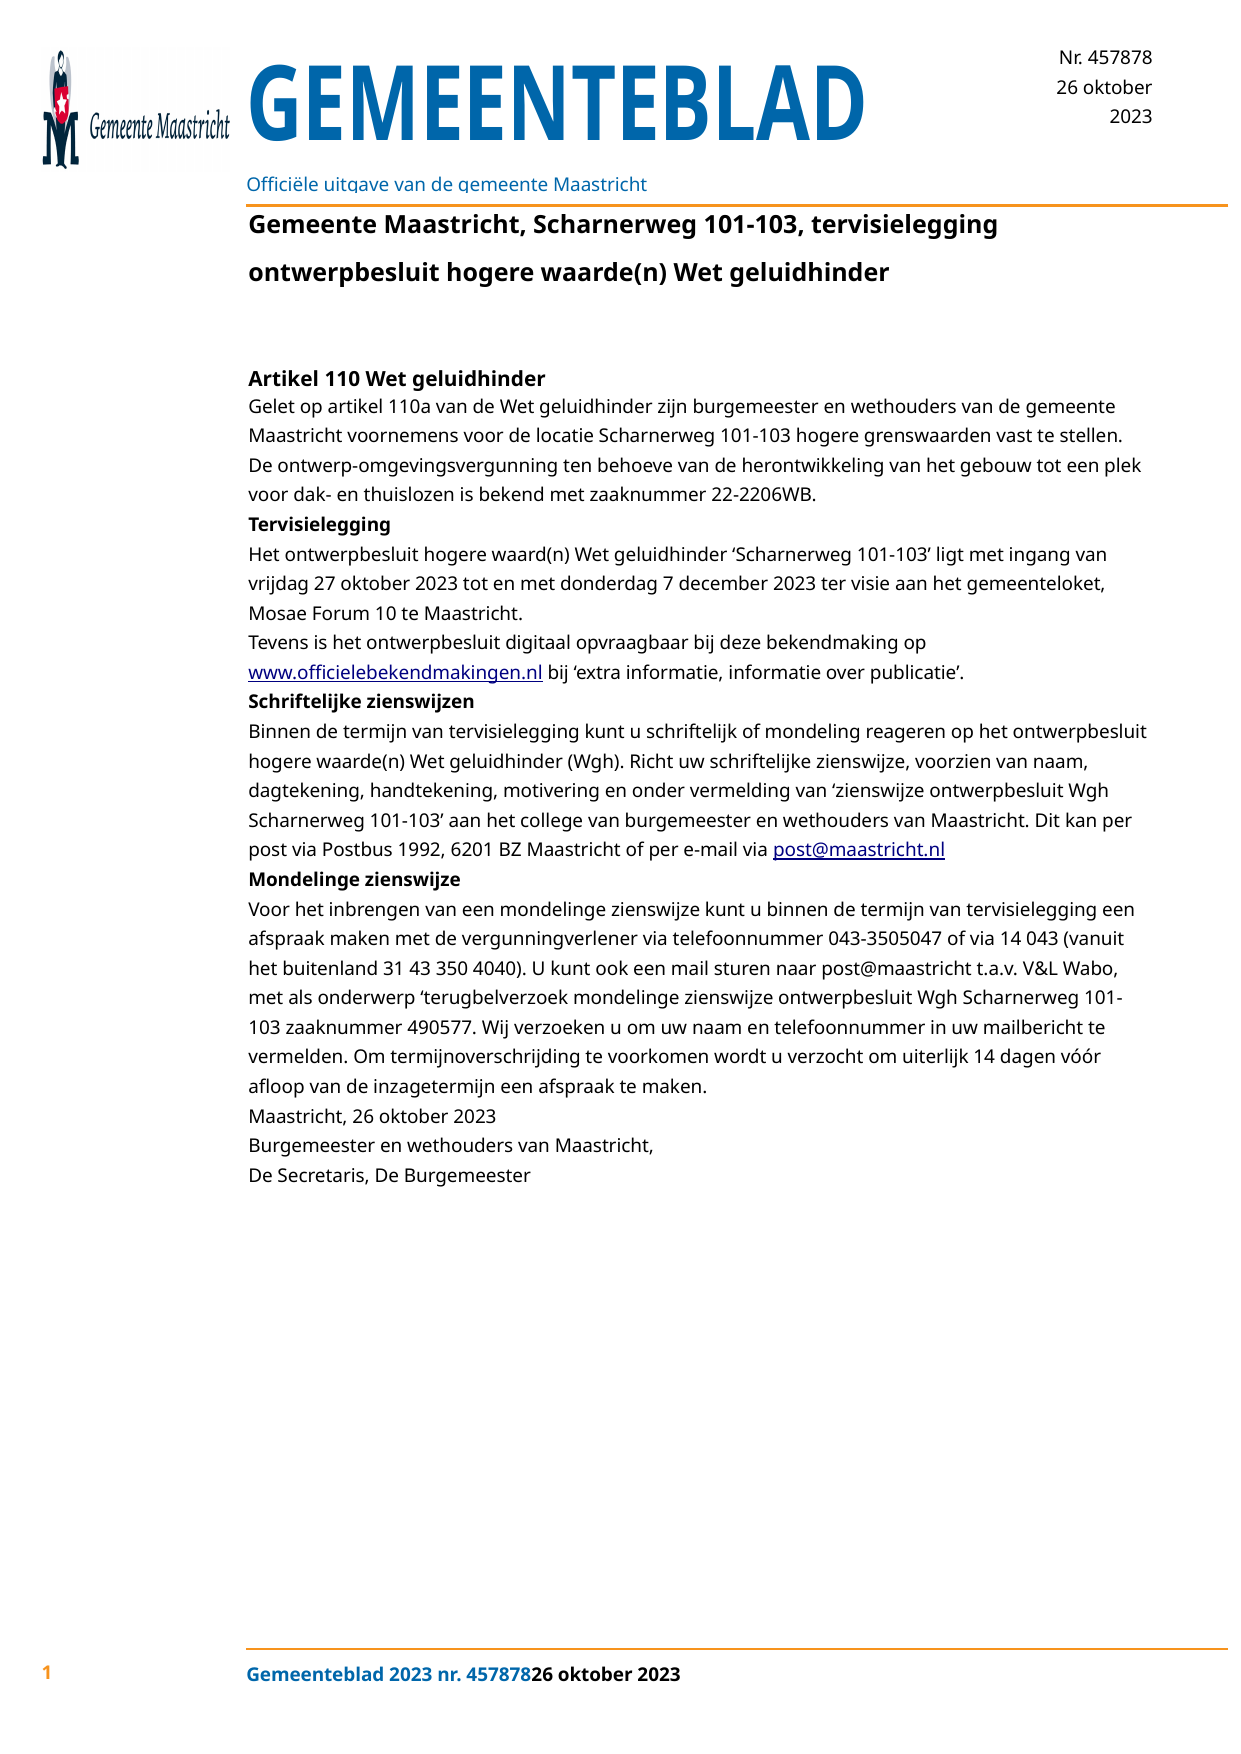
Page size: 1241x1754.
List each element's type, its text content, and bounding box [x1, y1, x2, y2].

text Tervisielegging [248, 511, 1152, 537]
text De Secretaris, De Burgemeester [248, 1162, 1152, 1188]
text Tevens is het ontwerpbesluit digitaal opvraagbaar bij deze bekendmaking op www.officielebekendmakingen.nl bij ‘extra informatie, informatie over publicatie’. [248, 629, 1152, 685]
text Gemeente Maastricht, Scharnerweg 101-103, tervisielegging ontwerpbesluit hogere waarde(n) Wet geluidhinder [248, 207, 1152, 288]
text Burgemeester en wethouders van Maastricht, [248, 1132, 1152, 1158]
text Binnen de termijn van tervisielegging kunt u schriftelijk of mondeling reageren op het ontwerpbesluit hogere waarde(n) Wet geluidhinder (Wgh). Richt uw schriftelijke zienswijze, voorzien van naam, dagtekening, handtekening, motivering en onder vermelding van ‘zienswijze ontwerpbesluit Wgh Scharnerweg 101-103’ aan het college van burgemeester en wethouders van Maastricht. Dit kan per post via Postbus 1992, 6201 BZ Maastricht of per e-mail via post@maastricht.nl [248, 718, 1152, 862]
text Schriftelijke zienswijzen [248, 689, 1152, 714]
text Artikel 110 Wet geluidhinder [248, 364, 1152, 393]
text Gelet op artikel 110a van de Wet geluidhinder zijn burgemeester en wethouders van de gemeente Maastricht voornemens voor de locatie Scharnerweg 101-103 hogere grenswaarden vast te stellen. De ontwerp-omgevingsvergunning ten behoeve van de herontwikkeling van het gebouw tot een plek voor dak- en thuislozen is bekend met zaaknummer 22-2206WB. [248, 393, 1152, 507]
picture [41, 47, 231, 172]
text Mondelinge zienswijze [248, 866, 1152, 892]
text Maastricht, 26 oktober 2023 [248, 1103, 1152, 1129]
text Voor het inbrengen van een mondelinge zienswijze kunt u binnen de termijn van tervisielegging een afspraak maken met de vergunningverlener via telefoonnummer 043-3505047 of via 14 043 (vanuit het buitenland 31 43 350 4040). U kunt ook een mail sturen naar post@maastricht t.a.v. V&L Wabo, met als onderwerp ‘terugbelverzoek mondelinge zienswijze ontwerpbesluit Wgh Scharnerweg 101-103 zaaknummer 490577. Wij verzoeken u om uw naam en telefoonnummer in uw mailbericht te vermelden. Om termijnoverschrijding te voorkomen wordt u verzocht om uiterlijk 14 dagen vóór afloop van de inzagetermijn een afspraak te maken. [248, 896, 1152, 1099]
text Het ontwerpbesluit hogere waard(n) Wet geluidhinder ‘Scharnerweg 101-103’ ligt met ingang van vrijdag 27 oktober 2023 tot en met donderdag 7 december 2023 ter visie aan het gemeenteloket, Mosae Forum 10 te Maastricht. [248, 541, 1152, 626]
